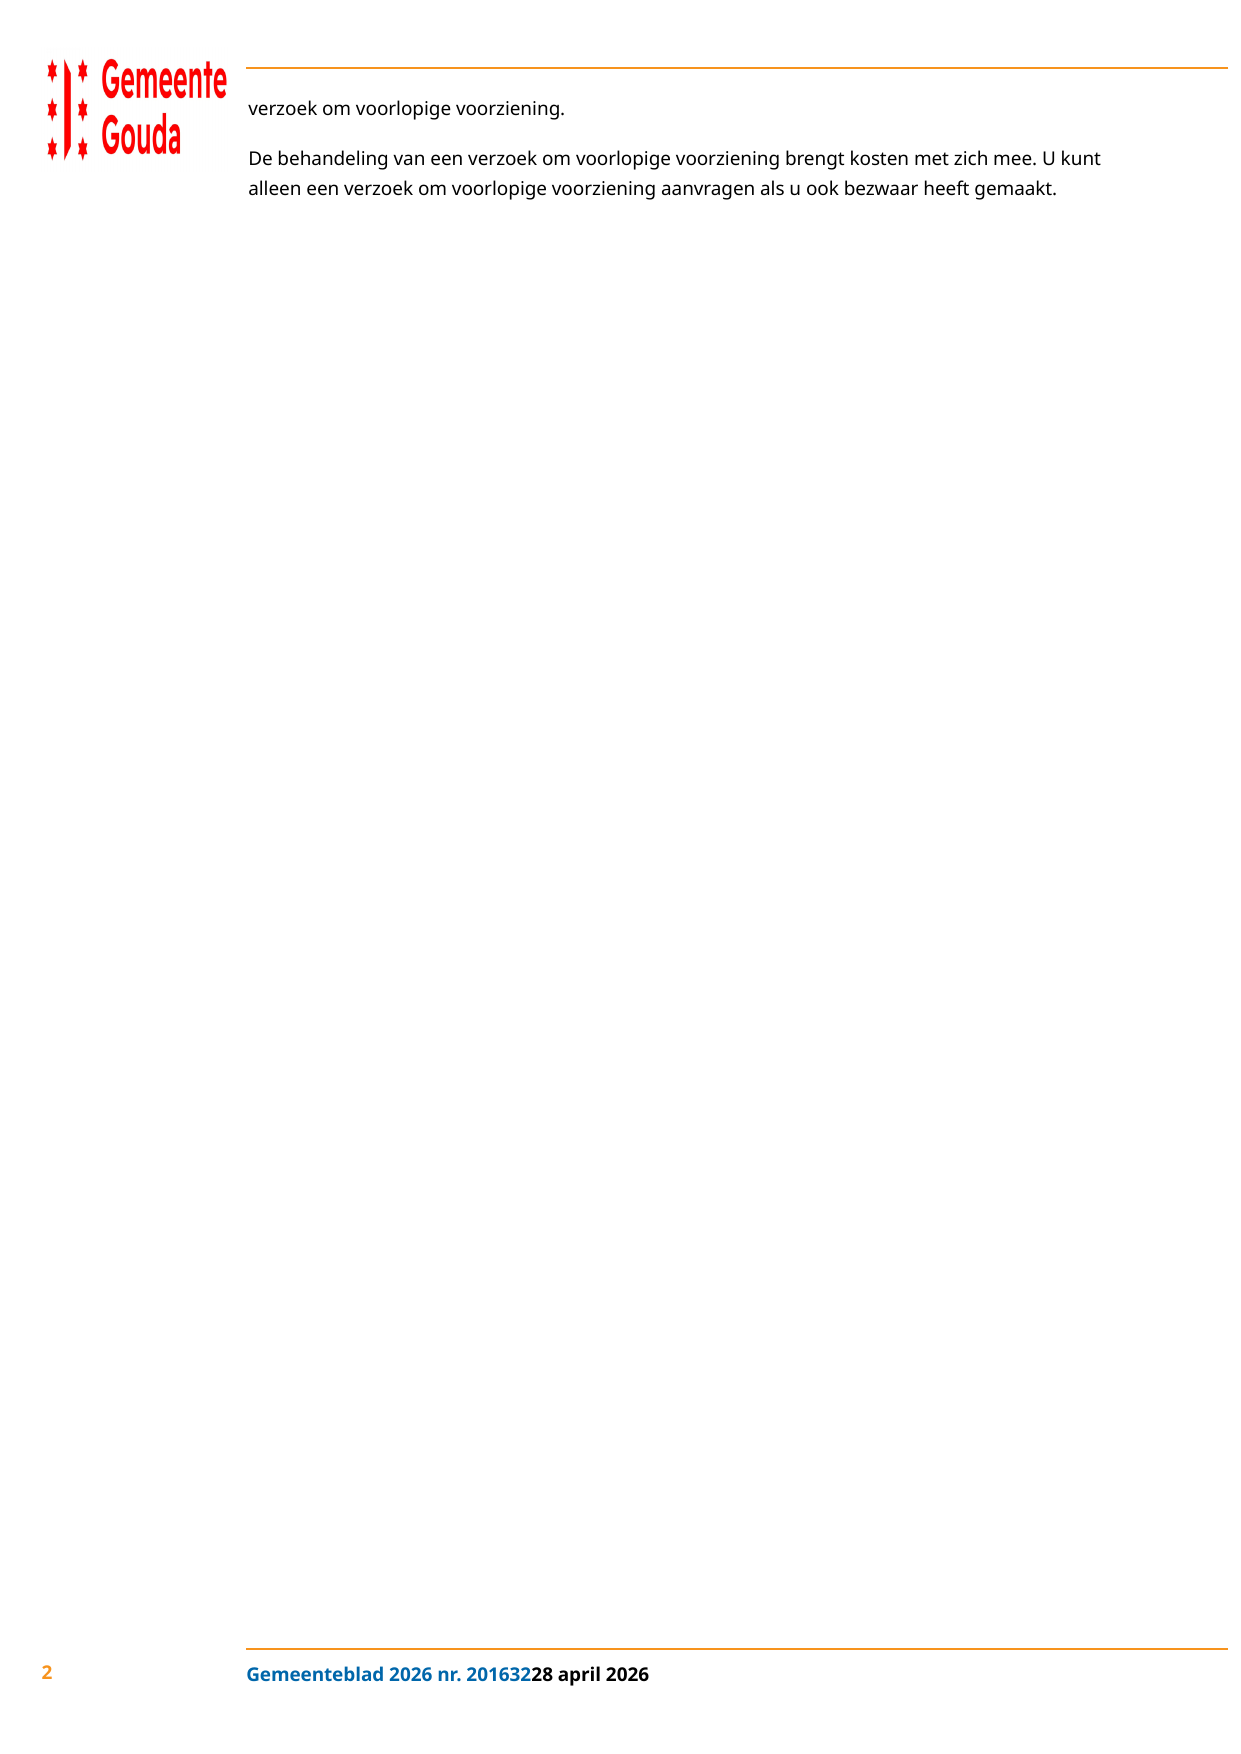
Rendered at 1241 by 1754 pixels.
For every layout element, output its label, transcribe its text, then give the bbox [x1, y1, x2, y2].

text De behandeling van een verzoek om voorlopige voorziening brengt kosten met zich mee. U kunt alleen een verzoek om voorlopige voorziening aanvragen als u ook bezwaar heeft gemaakt. [248, 145, 1152, 201]
picture [41, 47, 231, 172]
text verzoek om voorlopige voorziening. [248, 95, 1152, 121]
